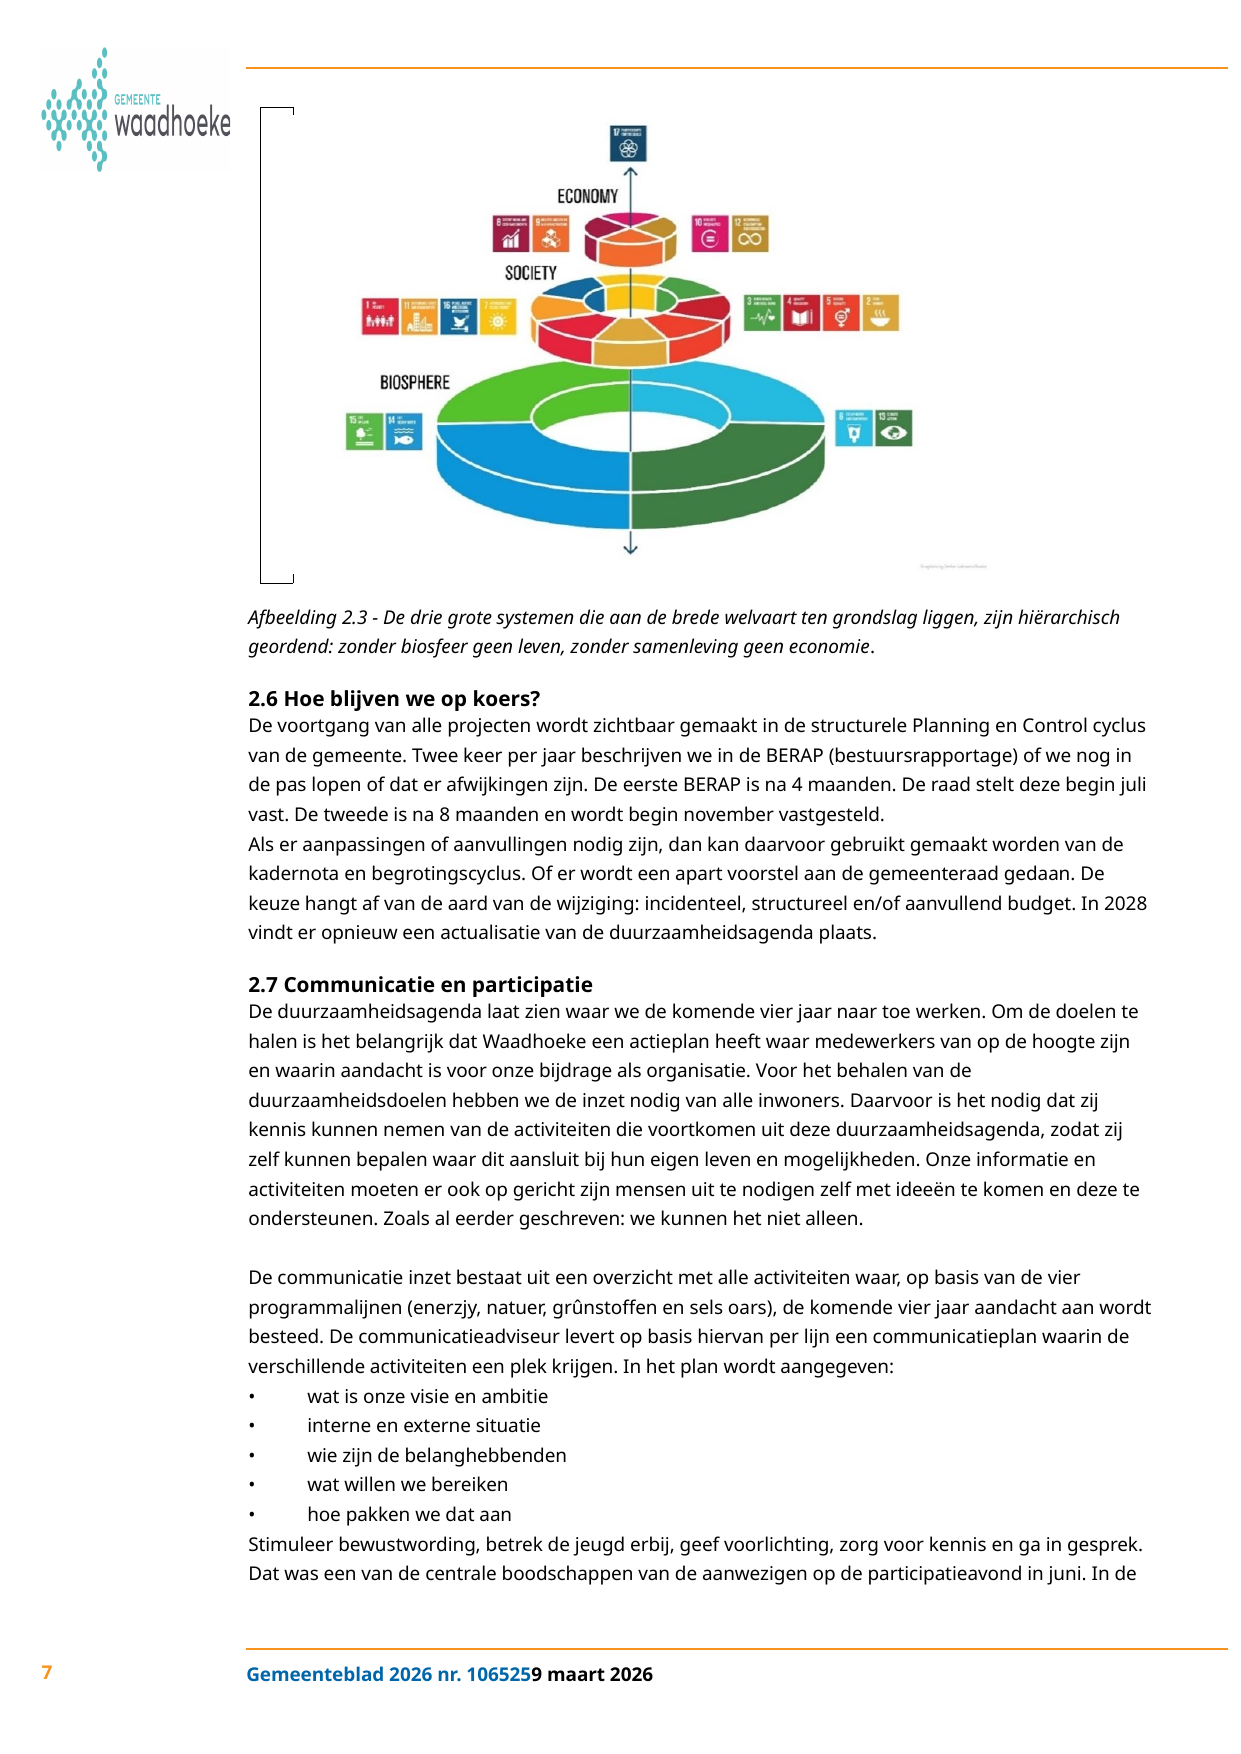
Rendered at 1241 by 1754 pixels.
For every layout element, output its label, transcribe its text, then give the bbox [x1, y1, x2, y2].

text 2.7 Communicatie en participatie [248, 970, 1152, 998]
text De duurzaamheidsagenda laat zien waar we de komende vier jaar naar toe werken. Om de doelen te halen is het belangrijk dat Waadhoeke een actieplan heeft waar medewerkers van op de hoogte zijn en waarin aandacht is voor onze bijdrage als organisatie. Voor het behalen van de duurzaamheidsdoelen hebben we de inzet nodig van alle inwoners. Daarvoor is het nodig dat zij kennis kunnen nemen van de activiteiten die voortkomen uit deze duurzaamheidsagenda, zodat zij zelf kunnen bepalen waar dit aansluit bij hun eigen leven en mogelijkheden. Onze informatie en activiteiten moeten er ook op gericht zijn mensen uit te nodigen zelf met ideeën te komen en deze te ondersteunen. Zoals al eerder geschreven: we kunnen het niet alleen. [248, 998, 1152, 1231]
list interne en externe situatie [248, 1412, 1152, 1438]
list wat willen we bereiken [248, 1472, 1152, 1497]
list wat is onze visie en ambitie [248, 1383, 1152, 1409]
list hoe pakken we dat aan [248, 1501, 1152, 1527]
text Stimuleer bewustwording, betrek de jeugd erbij, geef voorlichting, zorg voor kennis en ga in gesprek. Dat was een van de centrale boodschappen van de aanwezigen op de participatieavond in juni. In de [248, 1531, 1152, 1586]
text De communicatie inzet bestaat uit een overzicht met alle activiteiten waar, op basis van de vier programmalijnen (enerzjy, natuer, grûnstoffen en sels oars), de komende vier jaar aandacht aan wordt besteed. De communicatieadviseur levert op basis hiervan per lijn een communicatieplan waarin de verschillende activiteiten een plek krijgen. In het plan wordt aangegeven: [248, 1264, 1152, 1379]
picture [41, 47, 231, 172]
text De voortgang van alle projecten wordt zichtbaar gemaakt in de structurele Planning en Control cyclus van de gemeente. Twee keer per jaar beschrijven we in de BERAP (bestuursrapportage) of we nog in de pas lopen of dat er afwijkingen zijn. De eerste BERAP is na 4 maanden. De raad stelt deze begin juli vast. De tweede is na 8 maanden en wordt begin november vastgesteld. [248, 712, 1152, 827]
list wie zijn de belanghebbenden [248, 1442, 1152, 1468]
text 2.6 Hoe blijven we op koers? [248, 684, 1152, 712]
text Als er aanpassingen of aanvullingen nodig zijn, dan kan daarvoor gebruikt gemaakt worden van de kadernota en begrotingscyclus. Of er wordt een apart voorstel aan de gemeenteraad gedaan. De keuze hangt af van de aard van de wijziging: incidenteel, structureel en/of aanvullend budget. In 2028 vindt er opnieuw een actualisatie van de duurzaamheidsagenda plaats. [248, 831, 1152, 945]
text Afbeelding 2.3 - De drie grote systemen die aan de brede welvaart ten grondslag liggen, zijn hiërarchisch geordend: zonder biosfeer geen leven, zonder samenleving geen economie. [248, 604, 1152, 659]
picture [268, 115, 1173, 574]
